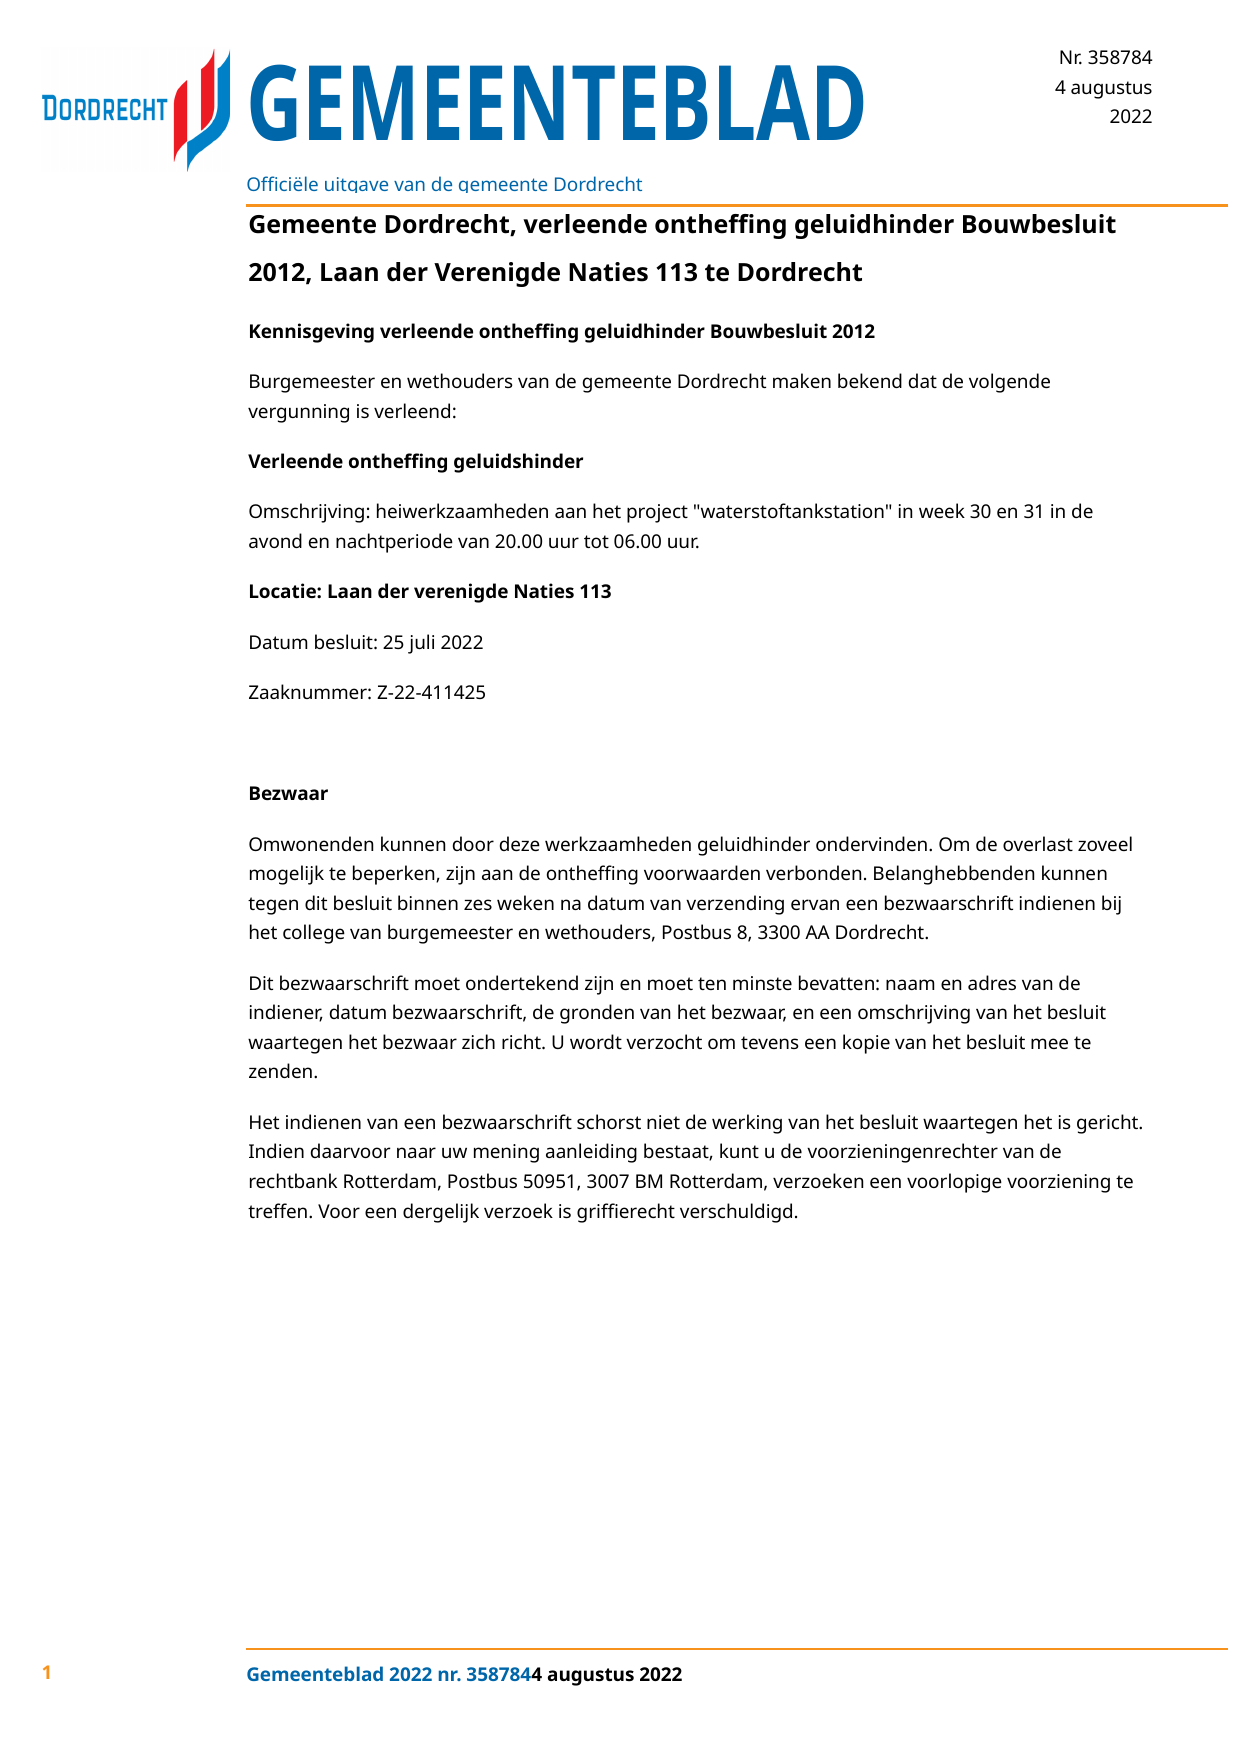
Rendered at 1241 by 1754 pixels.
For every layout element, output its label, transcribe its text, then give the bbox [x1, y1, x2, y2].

text Omschrijving: heiwerkzaamheden aan het project "waterstoftankstation" in week 30 en 31 in de avond en nachtperiode van 20.00 uur tot 06.00 uur. [248, 499, 1152, 554]
text Bezwaar [248, 780, 1152, 806]
text Dit bezwaarschrift moet ondertekend zijn en moet ten minste bevatten: naam en adres van de indiener, datum bezwaarschrift, de gronden van het bezwaar, en een omschrijving van het besluit waartegen het bezwaar zich richt. U wordt verzocht om tevens een kopie van het besluit mee te zenden. [248, 970, 1152, 1084]
text Omwonenden kunnen door deze werkzaamheden geluidhinder ondervinden. Om de overlast zoveel mogelijk te beperken, zijn aan de ontheffing voorwaarden verbonden. Belanghebbenden kunnen tegen dit besluit binnen zes weken na datum van verzending ervan een bezwaarschrift indienen bij het college van burgemeester en wethouders, Postbus 8, 3300 AA Dordrecht. [248, 831, 1152, 945]
text Zaaknummer: Z-22-411425 [248, 679, 1152, 705]
text Gemeente Dordrecht, verleende ontheffing geluidhinder Bouwbesluit 2012, Laan der Verenigde Naties 113 te Dordrecht [248, 207, 1152, 288]
picture [41, 47, 231, 172]
text Locatie: Laan der verenigde Naties 113 [248, 579, 1152, 604]
text Burgemeester en wethouders van de gemeente Dordrecht maken bekend dat de volgende vergunning is verleend: [248, 368, 1152, 424]
text Verleende ontheffing geluidshinder [248, 448, 1152, 474]
text Datum besluit: 25 juli 2022 [248, 629, 1152, 655]
text Kennisgeving verleende ontheffing geluidhinder Bouwbesluit 2012 [248, 318, 1152, 344]
text Het indienen van een bezwaarschrift schorst niet de werking van het besluit waartegen het is gericht. Indien daarvoor naar uw mening aanleiding bestaat, kunt u de voorzieningenrechter van de rechtbank Rotterdam, Postbus 50951, 3007 BM Rotterdam, verzoeken een voorlopige voorziening te treffen. Voor een dergelijk verzoek is griffierecht verschuldigd. [248, 1109, 1152, 1224]
